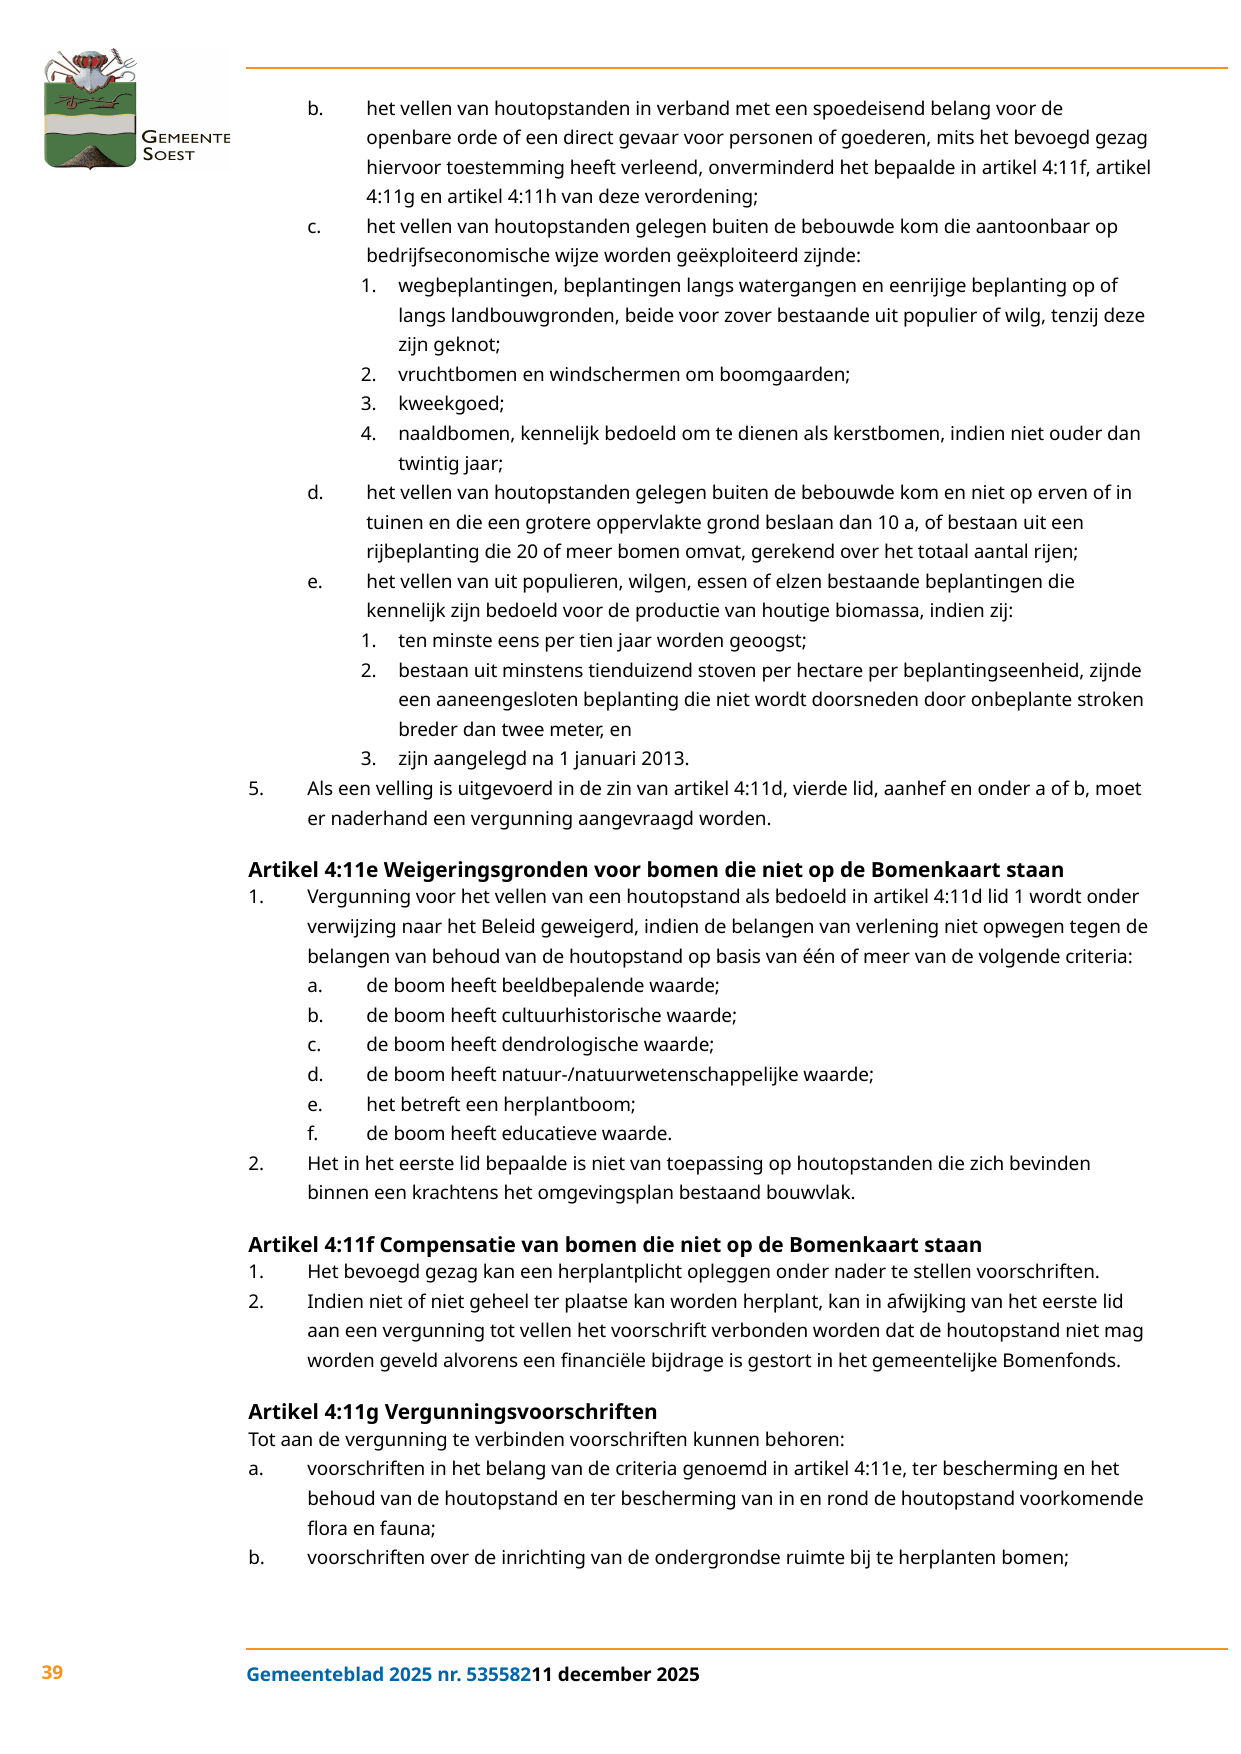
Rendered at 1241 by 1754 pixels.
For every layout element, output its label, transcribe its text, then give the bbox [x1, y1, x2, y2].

list voorschriften in het belang van de criteria genoemd in artikel 4:11e, ter bescherming en het behoud van de houtopstand en ter bescherming van in en rond de houtopstand voorkomende flora en fauna; [248, 1456, 1152, 1540]
list de boom heeft educatieve waarde. [307, 1120, 1152, 1146]
list Als een velling is uitgevoerd in de zin van artikel 4:11d, vierde lid, aanhef en onder a of b, moet er naderhand een vergunning aangevraagd worden. [248, 775, 1152, 831]
text Artikel 4:11g Vergunningsvoorschriften [248, 1397, 1152, 1426]
list kweekgoed; [361, 391, 1152, 416]
list voorschriften over de inrichting van de ondergrondse ruimte bij te herplanten bomen; [248, 1544, 1152, 1570]
list de boom heeft beeldbepalende waarde; [307, 972, 1152, 998]
list de boom heeft cultuurhistorische waarde; [307, 1002, 1152, 1028]
list Het bevoegd gezag kan een herplantplicht opleggen onder nader te stellen voorschriften. [248, 1258, 1152, 1284]
list bestaan uit minstens tienduizend stoven per hectare per beplantingseenheid, zijnde een aaneengesloten beplanting die niet wordt doorsneden door onbeplante stroken breder dan twee meter, en [361, 657, 1152, 742]
list wegbeplantingen, beplantingen langs watergangen en eenrijige beplanting op of langs landbouwgronden, beide voor zover bestaande uit populier of wilg, tenzij deze zijn geknot; [361, 272, 1152, 357]
list Vergunning voor het vellen van een houtopstand als bedoeld in artikel 4:11d lid 1 wordt onder verwijzing naar het Beleid geweigerd, indien de belangen van verlening niet opwegen tegen de belangen van behoud van de houtopstand op basis van één of meer van de volgende criteria: [248, 884, 1152, 968]
list het betreft een herplantboom; [307, 1091, 1152, 1116]
list Indien niet of niet geheel ter plaatse kan worden herplant, kan in afwijking van het eerste lid aan een vergunning tot vellen het voorschrift verbonden worden dat de houtopstand niet mag worden geveld alvorens een financiële bijdrage is gestort in het gemeentelijke Bomenfonds. [248, 1288, 1152, 1373]
list naaldbomen, kennelijk bedoeld om te dienen als kerstbomen, indien niet ouder dan twintig jaar; [361, 420, 1152, 476]
list de boom heeft natuur-/natuurwetenschappelijke waarde; [307, 1061, 1152, 1087]
list het vellen van houtopstanden gelegen buiten de bebouwde kom en niet op erven of in tuinen en die een grotere oppervlakte grond beslaan dan 10 a, of bestaan uit een rijbeplanting die 20 of meer bomen omvat, gerekend over het totaal aantal rijen; [307, 479, 1152, 564]
picture [41, 47, 231, 172]
list het vellen van houtopstanden in verband met een spoedeisend belang voor de openbare orde of een direct gevaar voor personen of goederen, mits het bevoegd gezag hiervoor toestemming heeft verleend, onverminderd het bepaalde in artikel 4:11f, artikel 4:11g en artikel 4:11h van deze verordening; [307, 95, 1152, 209]
list Het in het eerste lid bepaalde is niet van toepassing op houtopstanden die zich bevinden binnen een krachtens het omgevingsplan bestaand bouwvlak. [248, 1150, 1152, 1205]
list vruchtbomen en windschermen om boomgaarden; [361, 361, 1152, 387]
list zijn aangelegd na 1 januari 2013. [361, 746, 1152, 771]
text Artikel 4:11e Weigeringsgronden voor bomen die niet op de Bomenkaart staan [248, 855, 1152, 884]
text Tot aan de vergunning te verbinden voorschriften kunnen behoren: [248, 1426, 1152, 1452]
list ten minste eens per tien jaar worden geoogst; [361, 627, 1152, 653]
list het vellen van uit populieren, wilgen, essen of elzen bestaande beplantingen die kennelijk zijn bedoeld voor de productie van houtige biomassa, indien zij: [307, 568, 1152, 623]
text Artikel 4:11f Compensatie van bomen die niet op de Bomenkaart staan [248, 1230, 1152, 1258]
list de boom heeft dendrologische waarde; [307, 1032, 1152, 1057]
list het vellen van houtopstanden gelegen buiten de bebouwde kom die aantoonbaar op bedrijfseconomische wijze worden geëxploiteerd zijnde: [307, 213, 1152, 268]
